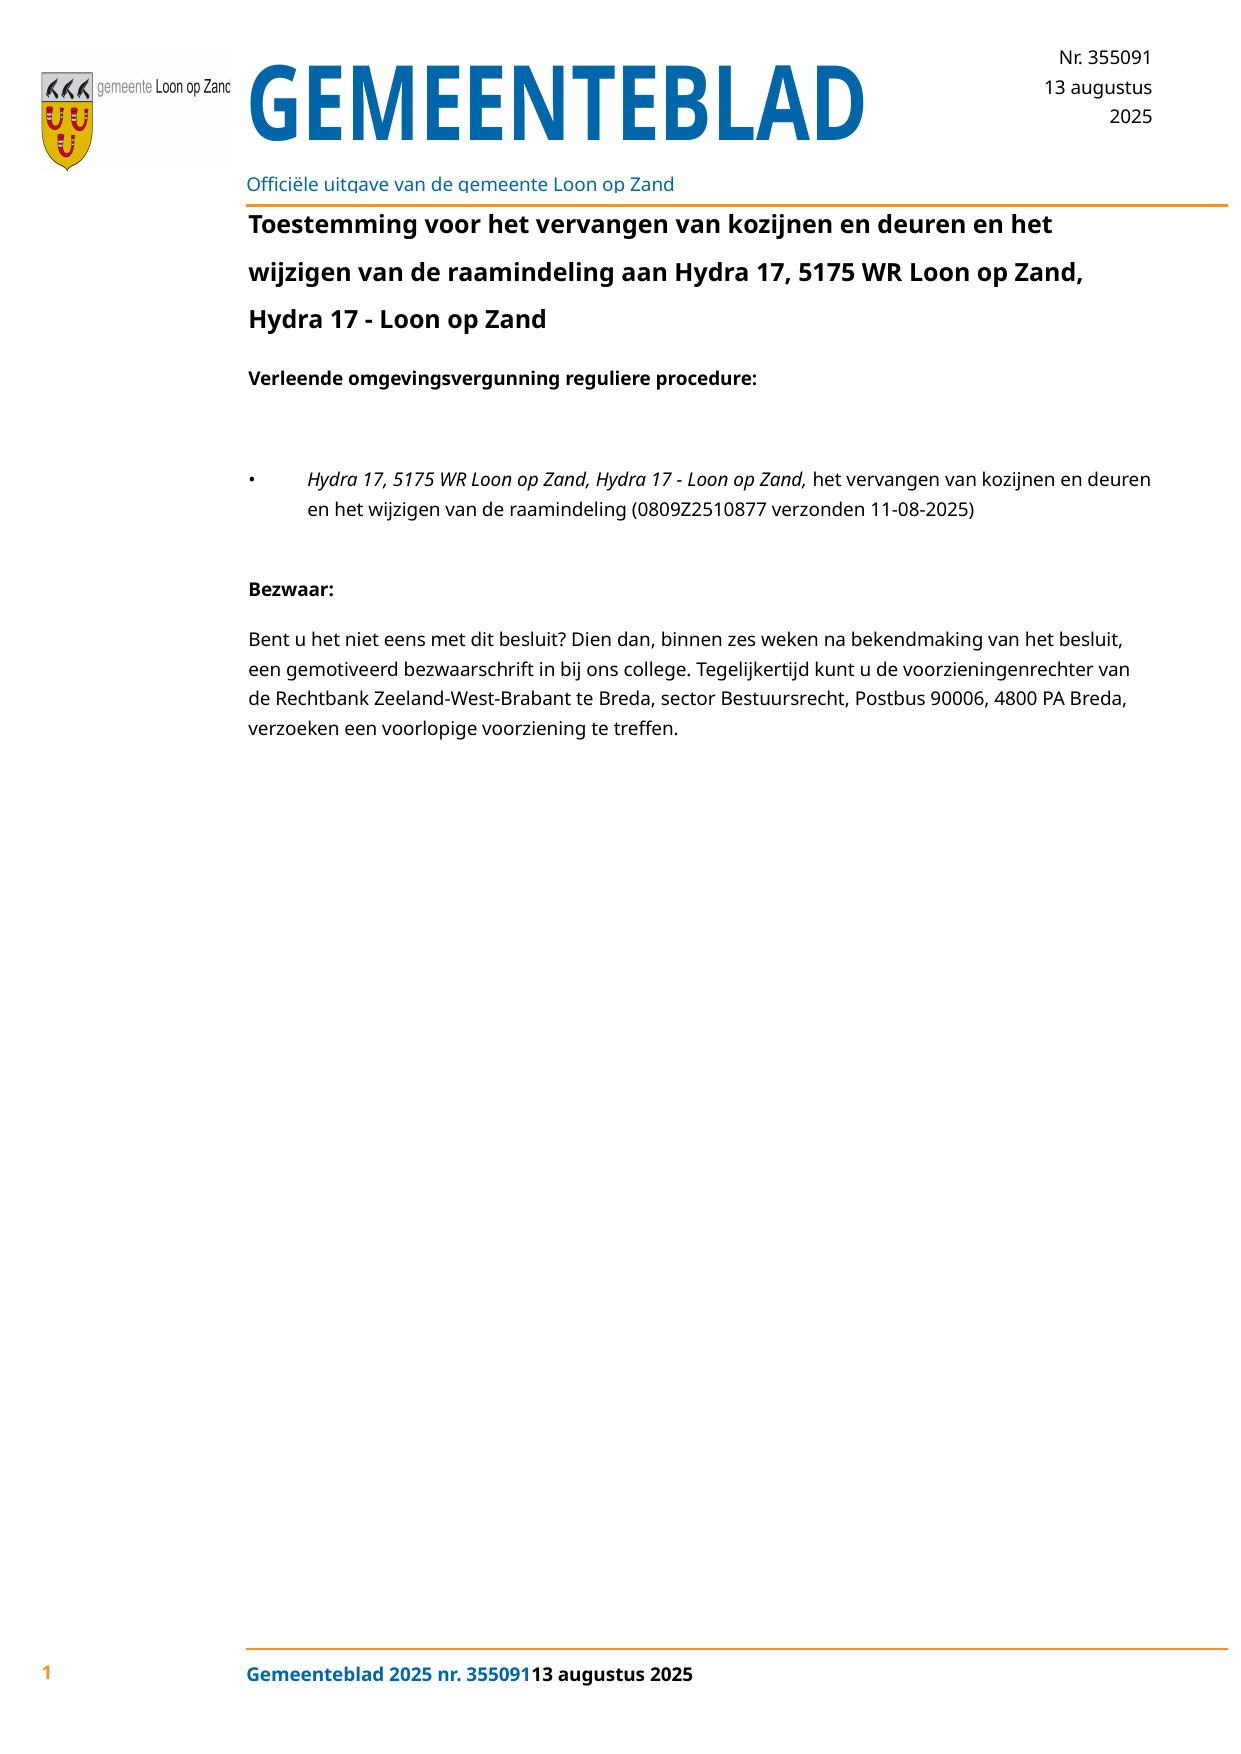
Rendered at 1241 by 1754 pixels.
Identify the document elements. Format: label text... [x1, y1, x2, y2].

list Hydra 17, 5175 WR Loon op Zand, Hydra 17 - Loon op Zand, het vervangen van kozijnen en deuren en het wijzigen van de raamindeling (0809Z2510877 verzonden 11-08-2025) [248, 466, 1152, 522]
text Bezwaar: [248, 576, 1152, 602]
text Bent u het niet eens met dit besluit? Dien dan, binnen zes weken na bekendmaking van het besluit, een gemotiveerd bezwaarschrift in bij ons college. Tegelijkertijd kunt u de voorzieningenrechter van de Rechtbank Zeeland-West-Brabant te Breda, sector Bestuursrecht, Postbus 90006, 4800 PA Breda, verzoeken een voorlopige voorziening te treffen. [248, 626, 1152, 741]
text Toestemming voor het vervangen van kozijnen en deuren en het wijzigen van de raamindeling aan Hydra 17, 5175 WR Loon op Zand, Hydra 17 - Loon op Zand [248, 207, 1152, 336]
picture [41, 47, 231, 172]
text Verleende omgevingsvergunning reguliere procedure: [248, 366, 1152, 391]
